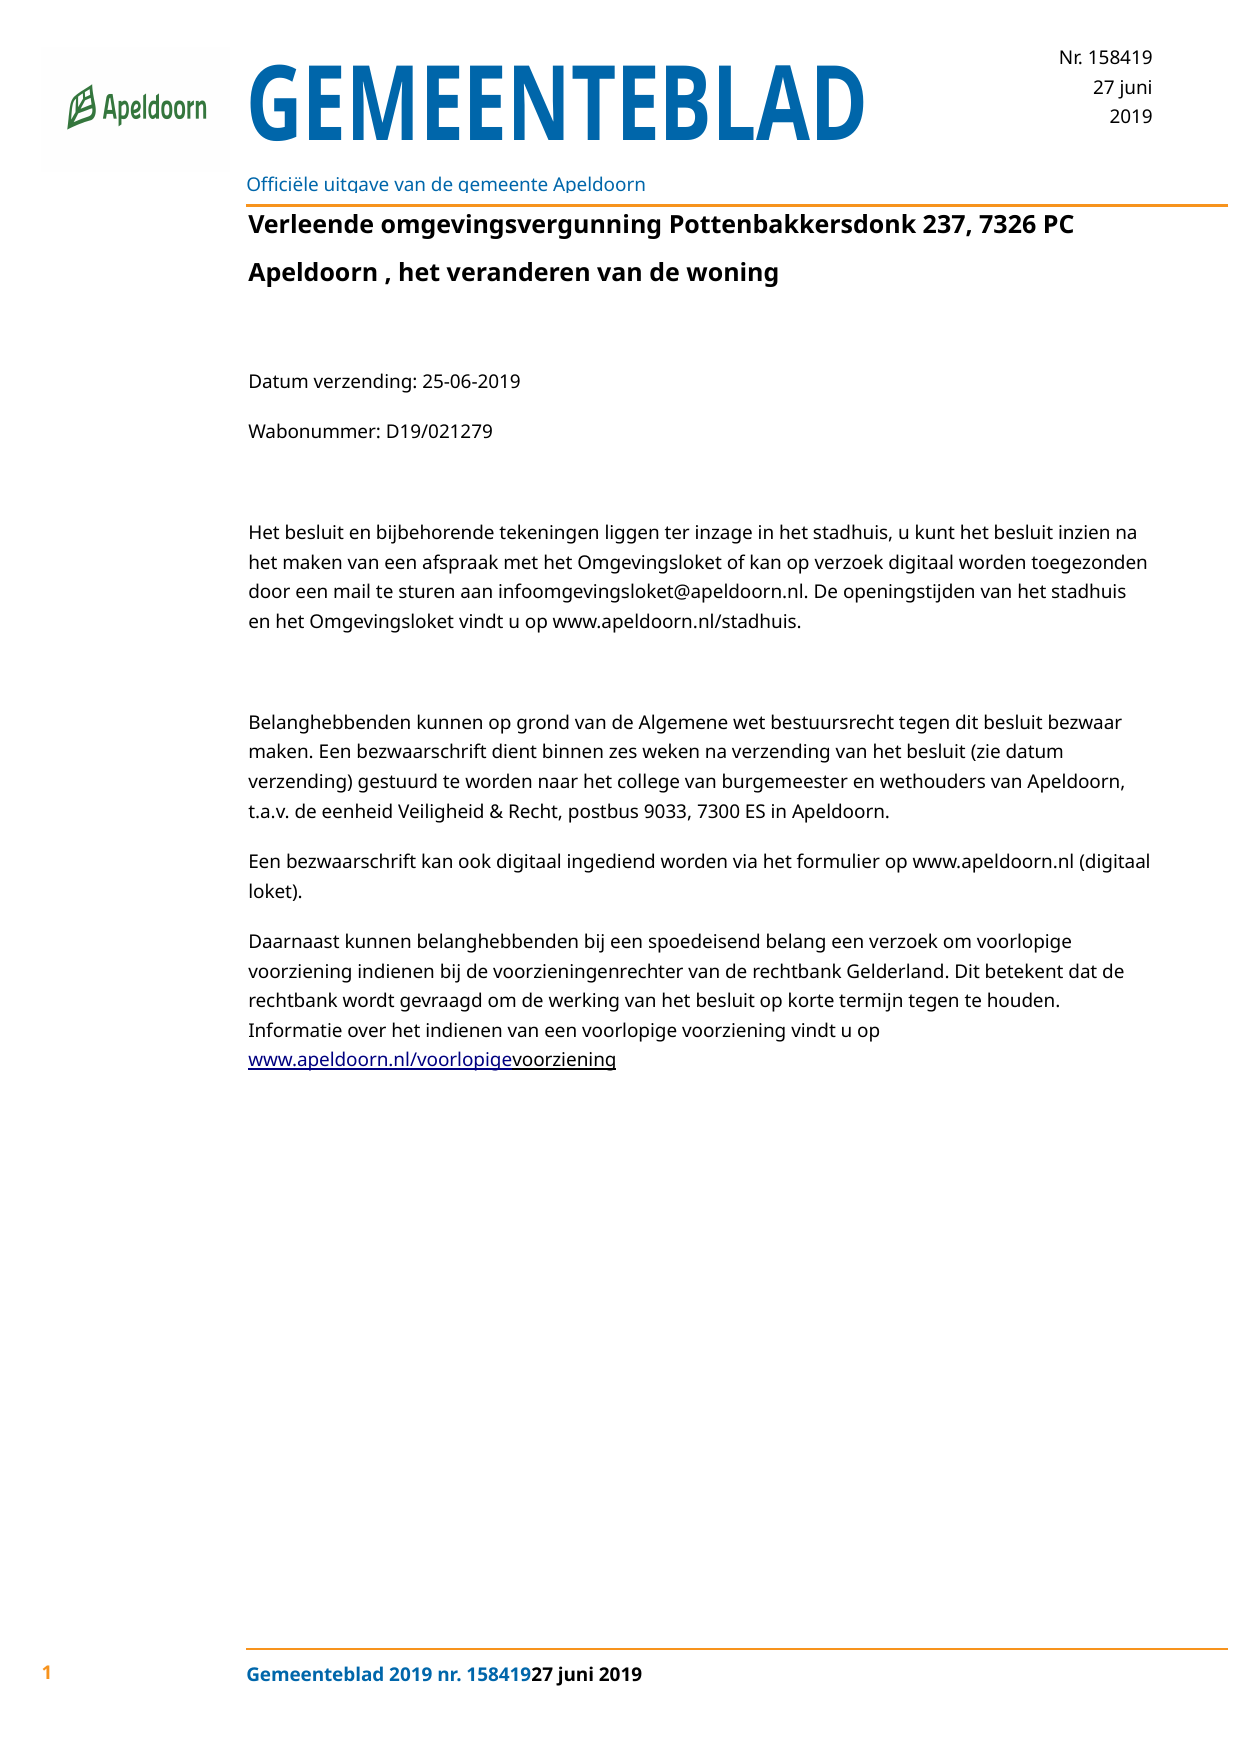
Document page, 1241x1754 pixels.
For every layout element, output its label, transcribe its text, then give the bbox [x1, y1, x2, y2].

text Verleende omgevingsvergunning Pottenbakkersdonk 237, 7326 PC Apeldoorn , het veranderen van de woning [248, 207, 1152, 288]
text Een bezwaarschrift kan ook digitaal ingediend worden via het formulier op www.apeldoorn.nl (digitaal loket). [248, 848, 1152, 904]
text Daarnaast kunnen belanghebbenden bij een spoedeisend belang een verzoek om voorlopige voorziening indienen bij de voorzieningenrechter van de rechtbank Gelderland. Dit betekent dat de rechtbank wordt gevraagd om de werking van het besluit op korte termijn tegen te houden. Informatie over het indienen van een voorlopige voorziening vindt u op www.apeldoorn.nl/voorlopigevoorziening [248, 928, 1152, 1072]
text Belanghebbenden kunnen op grond van de Algemene wet bestuursrecht tegen dit besluit bezwaar maken. Een bezwaarschrift dient binnen zes weken na verzending van het besluit (zie datum verzending) gestuurd te worden naar het college van burgemeester en wethouders van Apeldoorn, t.a.v. de eenheid Veiligheid & Recht, postbus 9033, 7300 ES in Apeldoorn. [248, 709, 1152, 824]
picture [41, 47, 231, 172]
text Wabonummer: D19/021279 [248, 419, 1152, 444]
text Datum verzending: 25-06-2019 [248, 368, 1152, 394]
text Het besluit en bijbehorende tekeningen liggen ter inzage in het stadhuis, u kunt het besluit inzien na het maken van een afspraak met het Omgevingsloket of kan op verzoek digitaal worden toegezonden door een mail te sturen aan infoomgevingsloket@apeldoorn.nl. De openingstijden van het stadhuis en het Omgevingsloket vindt u op www.apeldoorn.nl/stadhuis. [248, 519, 1152, 634]
